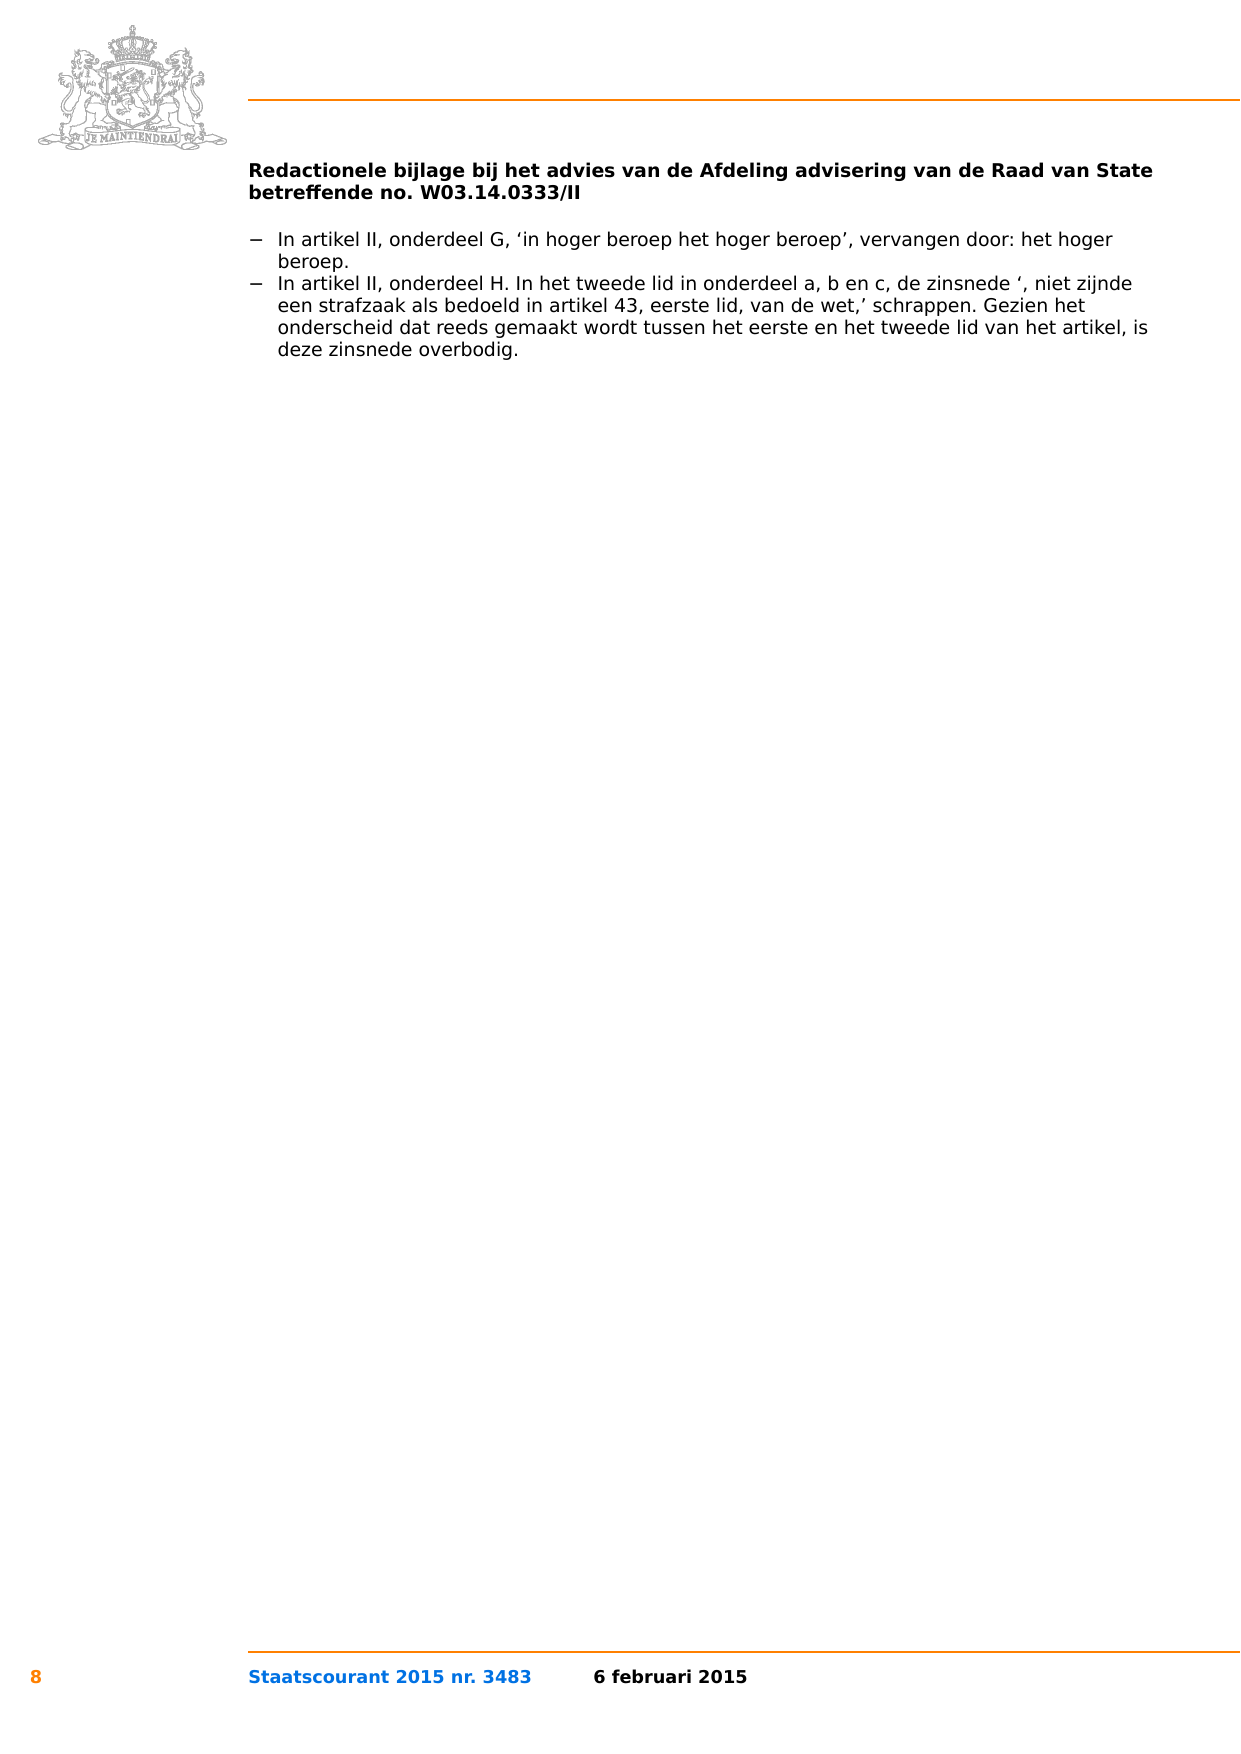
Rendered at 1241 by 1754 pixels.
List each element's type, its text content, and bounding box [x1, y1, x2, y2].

text − In artikel II, onderdeel H. In het tweede lid in onderdeel a, b en c, de zinsnede ‘, niet zijnde een strafzaak als bedoeld in artikel 43, eerste lid, van de wet,’ schrappen. Gezien het onderscheid dat reeds gemaakt wordt tussen het eerste en het tweede lid van het artikel, is deze zinsnede overbodig. [248, 273, 1163, 361]
subtitle Redactionele bijlage bij het advies van de Afdeling advisering van de Raad van State betreffende no. W03.14.0333/II [248, 160, 1163, 204]
picture [38, 25, 227, 150]
text − In artikel II, onderdeel G, ‘in hoger beroep het hoger beroep’, vervangen door: het hoger beroep. [248, 229, 1163, 273]
